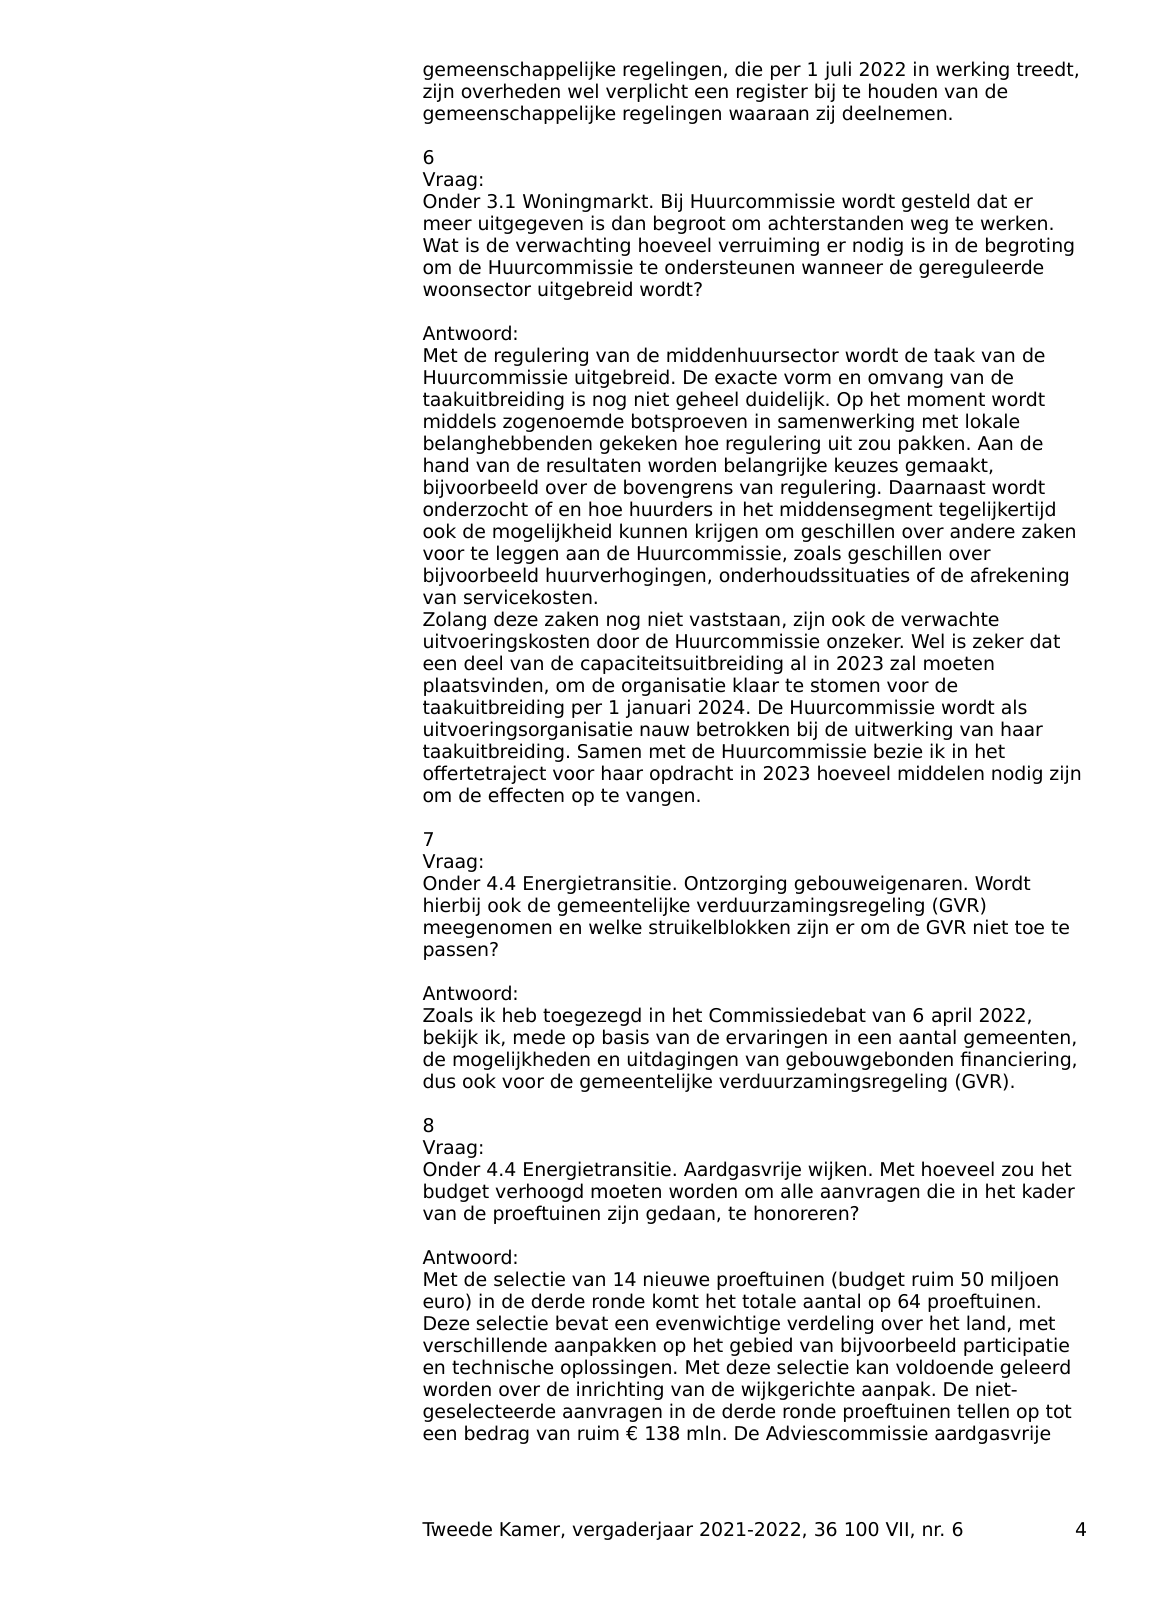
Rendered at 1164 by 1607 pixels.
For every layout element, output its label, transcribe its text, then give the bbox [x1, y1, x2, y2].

text Antwoord: [422, 983, 1087, 1005]
text Vraag: [422, 1137, 1087, 1159]
text Antwoord: [422, 1247, 1087, 1269]
text Onder 3.1 Woningmarkt. Bij Huurcommissie wordt gesteld dat er meer uitgegeven is dan begroot om achterstanden weg te werken. Wat is de verwachting hoeveel verruiming er nodig is in de begroting om de Huurcommissie te ondersteunen wanneer de gereguleerde woonsector uitgebreid wordt? [422, 191, 1087, 301]
text Onder 4.4 Energietransitie. Ontzorging gebouweigenaren. Wordt hierbij ook de gemeentelijke verduurzamingsregeling (GVR) meegenomen en welke struikelblokken zijn er om de GVR niet toe te passen? [422, 873, 1087, 961]
text Vraag: [422, 851, 1087, 873]
text Met de selectie van 14 nieuwe proeftuinen (budget ruim 50 miljoen euro) in de derde ronde komt het totale aantal op 64 proeftuinen. Deze selectie bevat een evenwichtige verdeling over het land, met verschillende aanpakken op het gebied van bijvoorbeeld participatie en technische oplossingen. Met deze selectie kan voldoende geleerd worden over de inrichting van de wijkgerichte aanpak. De niet-geselecteerde aanvragen in de derde ronde proeftuinen tellen op tot een bedrag van ruim € 138 mln. De Adviescommissie aardgasvrije [422, 1269, 1087, 1445]
text Antwoord: [422, 323, 1087, 345]
text gemeenschappelijke regelingen, die per 1 juli 2022 in werking treedt, zijn overheden wel verplicht een register bij te houden van de gemeenschappelijke regelingen waaraan zij deelnemen. [422, 59, 1087, 125]
text 7 [422, 829, 1087, 851]
text Met de regulering van de middenhuursector wordt de taak van de Huurcommissie uitgebreid. De exacte vorm en omvang van de taakuitbreiding is nog niet geheel duidelijk. Op het moment wordt middels zogenoemde botsproeven in samenwerking met lokale belanghebbenden gekeken hoe regulering uit zou pakken. Aan de hand van de resultaten worden belangrijke keuzes gemaakt, bijvoorbeeld over de bovengrens van regulering. Daarnaast wordt onderzocht of en hoe huurders in het middensegment tegelijkertijd ook de mogelijkheid kunnen krijgen om geschillen over andere zaken voor te leggen aan de Huurcommissie, zoals geschillen over bijvoorbeeld huurverhogingen, onderhoudssituaties of de afrekening van servicekosten. [422, 345, 1087, 609]
text Zolang deze zaken nog niet vaststaan, zijn ook de verwachte uitvoeringskosten door de Huurcommissie onzeker. Wel is zeker dat een deel van de capaciteitsuitbreiding al in 2023 zal moeten plaatsvinden, om de organisatie klaar te stomen voor de taakuitbreiding per 1 januari 2024. De Huurcommissie wordt als uitvoeringsorganisatie nauw betrokken bij de uitwerking van haar taakuitbreiding. Samen met de Huurcommissie bezie ik in het offertetraject voor haar opdracht in 2023 hoeveel middelen nodig zijn om de effecten op te vangen. [422, 609, 1087, 807]
text Zoals ik heb toegezegd in het Commissiedebat van 6 april 2022, bekijk ik, mede op basis van de ervaringen in een aantal gemeenten, de mogelijkheden en uitdagingen van gebouwgebonden financiering, dus ook voor de gemeentelijke verduurzamingsregeling (GVR). [422, 1005, 1087, 1093]
text Onder 4.4 Energietransitie. Aardgasvrije wijken. Met hoeveel zou het budget verhoogd moeten worden om alle aanvragen die in het kader van de proeftuinen zijn gedaan, te honoreren? [422, 1159, 1087, 1225]
text Vraag: [422, 169, 1087, 191]
text 8 [422, 1115, 1087, 1137]
text 6 [422, 147, 1087, 169]
